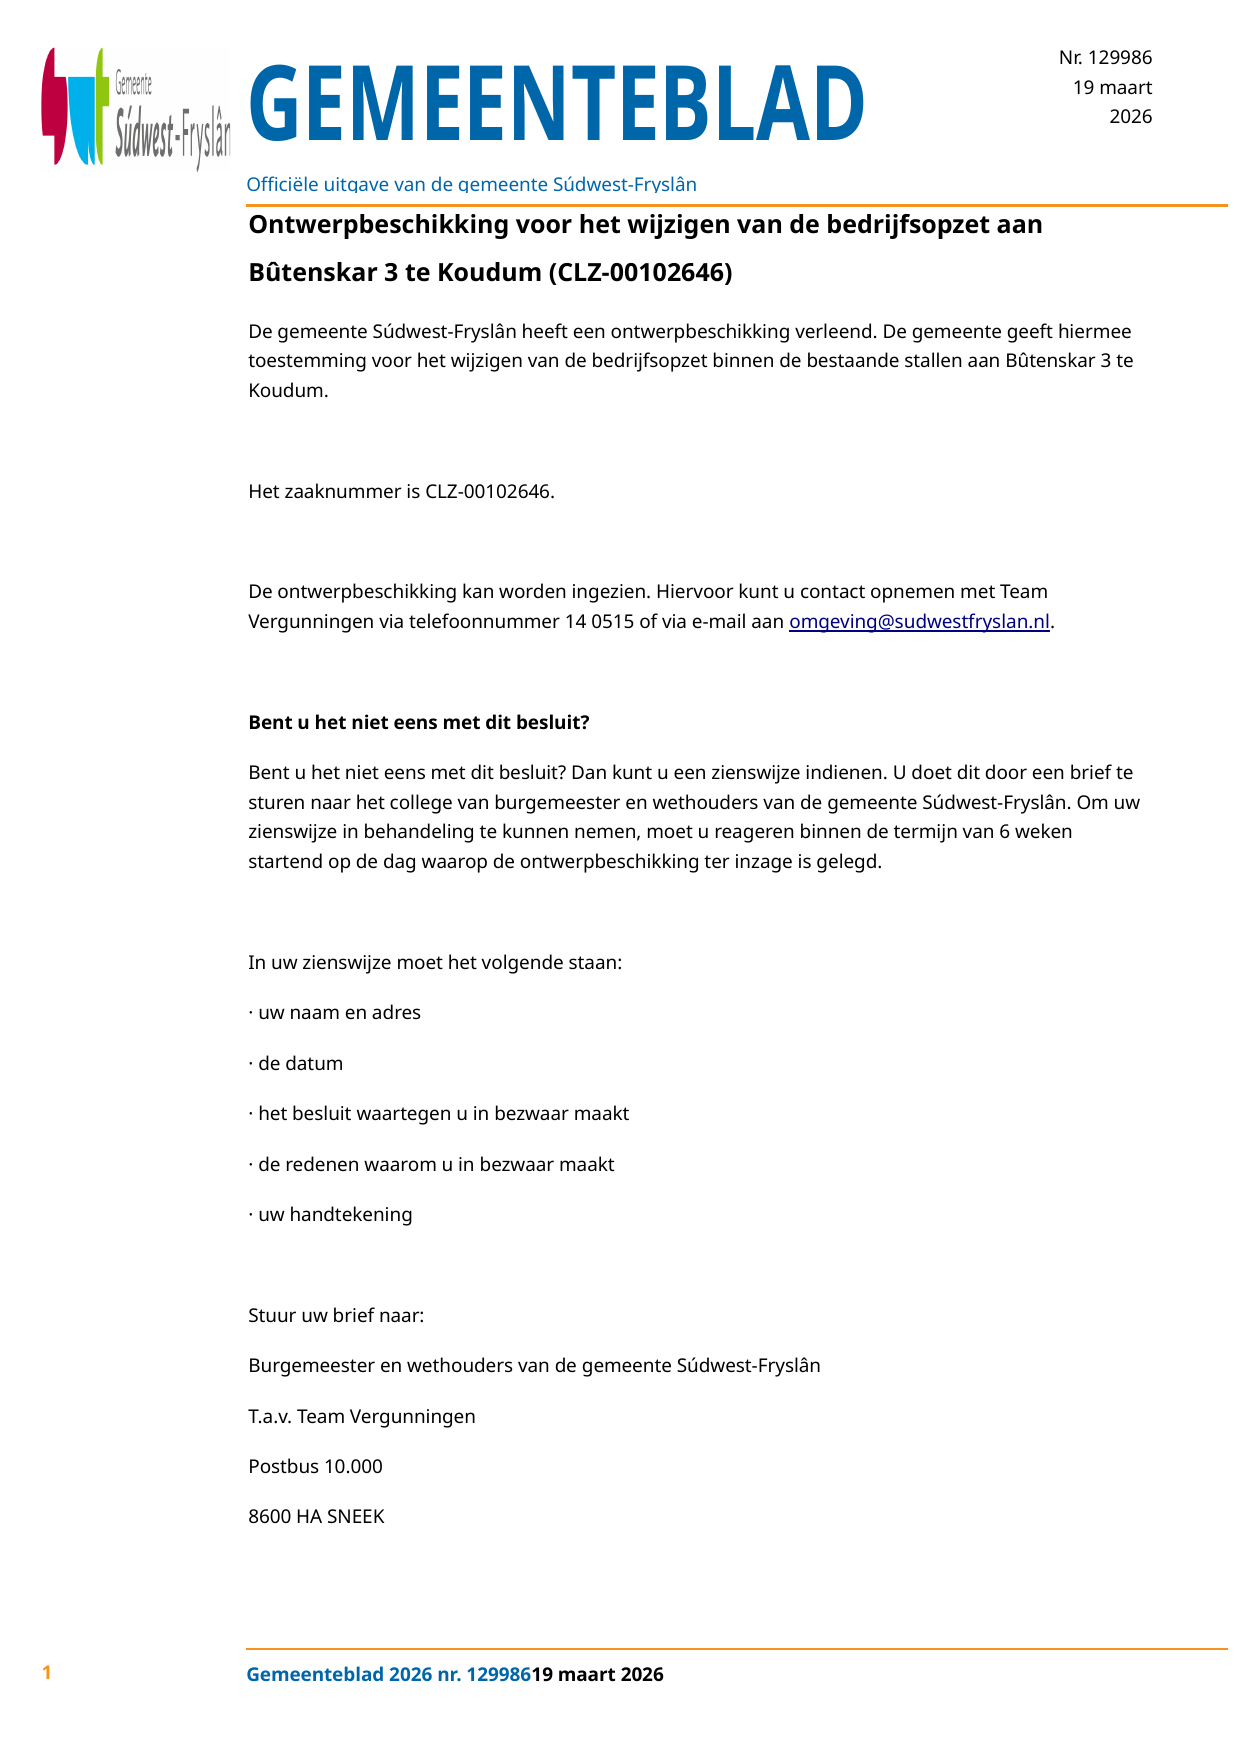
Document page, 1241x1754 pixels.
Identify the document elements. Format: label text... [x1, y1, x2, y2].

text · de datum [248, 1050, 1152, 1076]
text T.a.v. Team Vergunningen [248, 1403, 1152, 1429]
text Ontwerpbeschikking voor het wijzigen van de bedrijfsopzet aan Bûtenskar 3 te Koudum (CLZ-00102646) [248, 207, 1152, 288]
text De ontwerpbeschikking kan worden ingezien. Hiervoor kunt u contact opnemen met Team Vergunningen via telefoonnummer 14 0515 of via e-mail aan omgeving@sudwestfryslan.nl. [248, 579, 1152, 634]
text Postbus 10.000 [248, 1453, 1152, 1479]
text De gemeente Súdwest-Fryslân heeft een ontwerpbeschikking verleend. De gemeente geeft hiermee toestemming voor het wijzigen van de bedrijfsopzet binnen de bestaande stallen aan Bûtenskar 3 te Koudum. [248, 318, 1152, 403]
text · de redenen waarom u in bezwaar maakt [248, 1151, 1152, 1177]
text Bent u het niet eens met dit besluit? [248, 709, 1152, 735]
text Stuur uw brief naar: [248, 1302, 1152, 1328]
text Burgemeester en wethouders van de gemeente Súdwest-Fryslân [248, 1352, 1152, 1378]
text In uw zienswijze moet het volgende staan: [248, 949, 1152, 975]
text Het zaaknummer is CLZ-00102646. [248, 478, 1152, 504]
text · uw handtekening [248, 1201, 1152, 1227]
picture [41, 47, 231, 172]
text · het besluit waartegen u in bezwaar maakt [248, 1100, 1152, 1126]
text · uw naam en adres [248, 999, 1152, 1025]
text 8600 HA SNEEK [248, 1504, 1152, 1529]
text Bent u het niet eens met dit besluit? Dan kunt u een zienswijze indienen. U doet dit door een brief te sturen naar het college van burgemeester en wethouders van de gemeente Súdwest-Fryslân. Om uw zienswijze in behandeling te kunnen nemen, moet u reageren binnen de termijn van 6 weken startend op de dag waarop de ontwerpbeschikking ter inzage is gelegd. [248, 759, 1152, 874]
